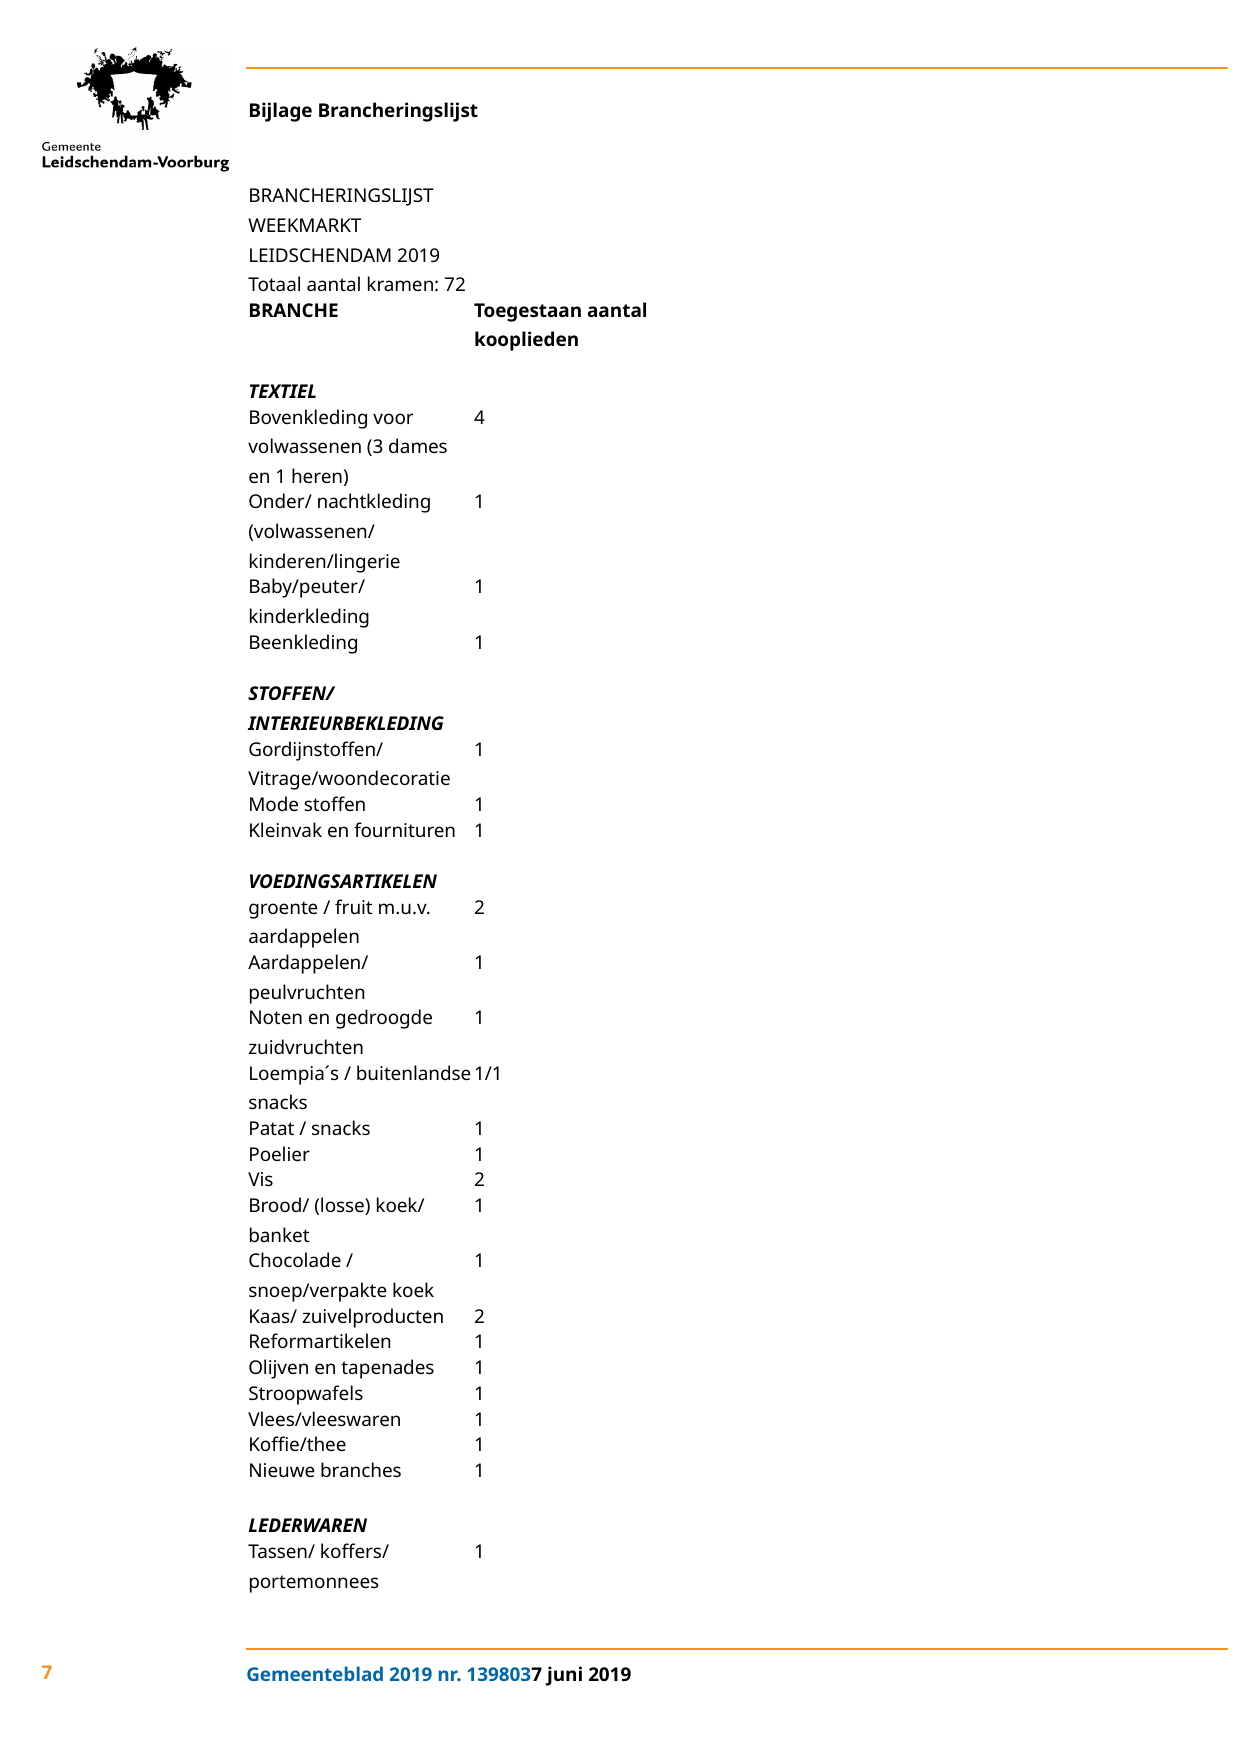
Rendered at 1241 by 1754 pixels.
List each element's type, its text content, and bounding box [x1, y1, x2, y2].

table_cell [474, 868, 700, 894]
table_cell Loempia´s / buitenlandse snacks [248, 1060, 474, 1115]
table_cell 1 [474, 1355, 700, 1380]
table_cell 1 [474, 1458, 700, 1483]
table_cell Olijven en tapenades [248, 1355, 474, 1380]
table_cell Stroopwafels [248, 1380, 474, 1406]
table_cell 1 [474, 791, 700, 817]
table_cell Reformartikelen [248, 1329, 474, 1354]
table_cell Gordijnstoffen/ Vitrage/woondecoratie [248, 736, 474, 791]
table_cell [474, 843, 700, 868]
picture [41, 47, 231, 172]
table_cell 1 [474, 949, 700, 1004]
table_cell 1 [474, 1193, 700, 1248]
table_cell Kleinvak en fournituren [248, 817, 474, 842]
table_cell [474, 378, 700, 404]
table_cell VOEDINGSARTIKELEN [248, 868, 474, 894]
table_cell [474, 680, 700, 736]
table_cell 2 [474, 894, 700, 949]
table_cell Noten en gedroogde zuidvruchten [248, 1005, 474, 1060]
text Bijlage Brancheringslijst [248, 95, 1152, 123]
table_cell 1 [474, 1539, 700, 1594]
table_cell 1 [474, 817, 700, 842]
table_cell [248, 655, 474, 680]
table_cell Baby/peuter/kinderkleding [248, 574, 474, 629]
table_cell 1 [474, 1380, 700, 1406]
table_cell 1 [474, 736, 700, 791]
table_cell Chocolade / snoep/verpakte koek [248, 1248, 474, 1303]
table_cell 2 [474, 1167, 700, 1192]
table_cell [474, 1483, 700, 1538]
table_cell 1 [474, 489, 700, 574]
table_cell Kaas/ zuivelproducten [248, 1303, 474, 1329]
table_cell Koffie/thee [248, 1432, 474, 1457]
table_cell Brood/ (losse) koek/ banket [248, 1193, 474, 1248]
table_cell Beenkleding [248, 629, 474, 655]
table_cell 1 [474, 1432, 700, 1457]
table_cell [248, 353, 474, 378]
table_cell LEDERWAREN [248, 1483, 474, 1538]
table_cell STOFFEN/ INTERIEURBEKLEDING [248, 680, 474, 736]
table_cell Aardappelen/ peulvruchten [248, 949, 474, 1004]
table_cell Mode stoffen [248, 791, 474, 817]
table_cell Poelier [248, 1141, 474, 1167]
table_cell 1 [474, 1005, 700, 1060]
table_cell 1 [474, 574, 700, 629]
table_cell 1 [474, 629, 700, 655]
table_cell [474, 655, 700, 680]
table_cell Onder/ nachtkleding (volwassenen/ kinderen/lingerie [248, 489, 474, 574]
table_cell 1 [474, 1406, 700, 1432]
table_cell 2 [474, 1303, 700, 1329]
table_cell 1/1 [474, 1060, 700, 1115]
table_cell 1 [474, 1115, 700, 1141]
table_cell Toegestaan aantal kooplieden [474, 297, 700, 352]
table_cell 4 [474, 404, 700, 489]
table_cell BRANCHE [248, 297, 474, 352]
table_cell Vis [248, 1167, 474, 1192]
table_header BRANCHERINGSLIJST WEEKMARKT LEIDSCHENDAM 2019 Totaal aantal kramen: 72 [248, 183, 474, 297]
table_cell Vlees/vleeswaren [248, 1406, 474, 1432]
table_cell groente / fruit m.u.v. aardappelen [248, 894, 474, 949]
table_cell Nieuwe branches [248, 1458, 474, 1483]
table_cell 1 [474, 1329, 700, 1354]
table_cell 1 [474, 1248, 700, 1303]
table_cell Bovenkleding voor volwassenen (3 dames en 1 heren) [248, 404, 474, 489]
table_cell 1 [474, 1141, 700, 1167]
table_cell Tassen/ koffers/ portemonnees [248, 1539, 474, 1594]
table_cell Patat / snacks [248, 1115, 474, 1141]
table_cell [248, 843, 474, 868]
table_cell [474, 353, 700, 378]
table_cell TEXTIEL [248, 378, 474, 404]
